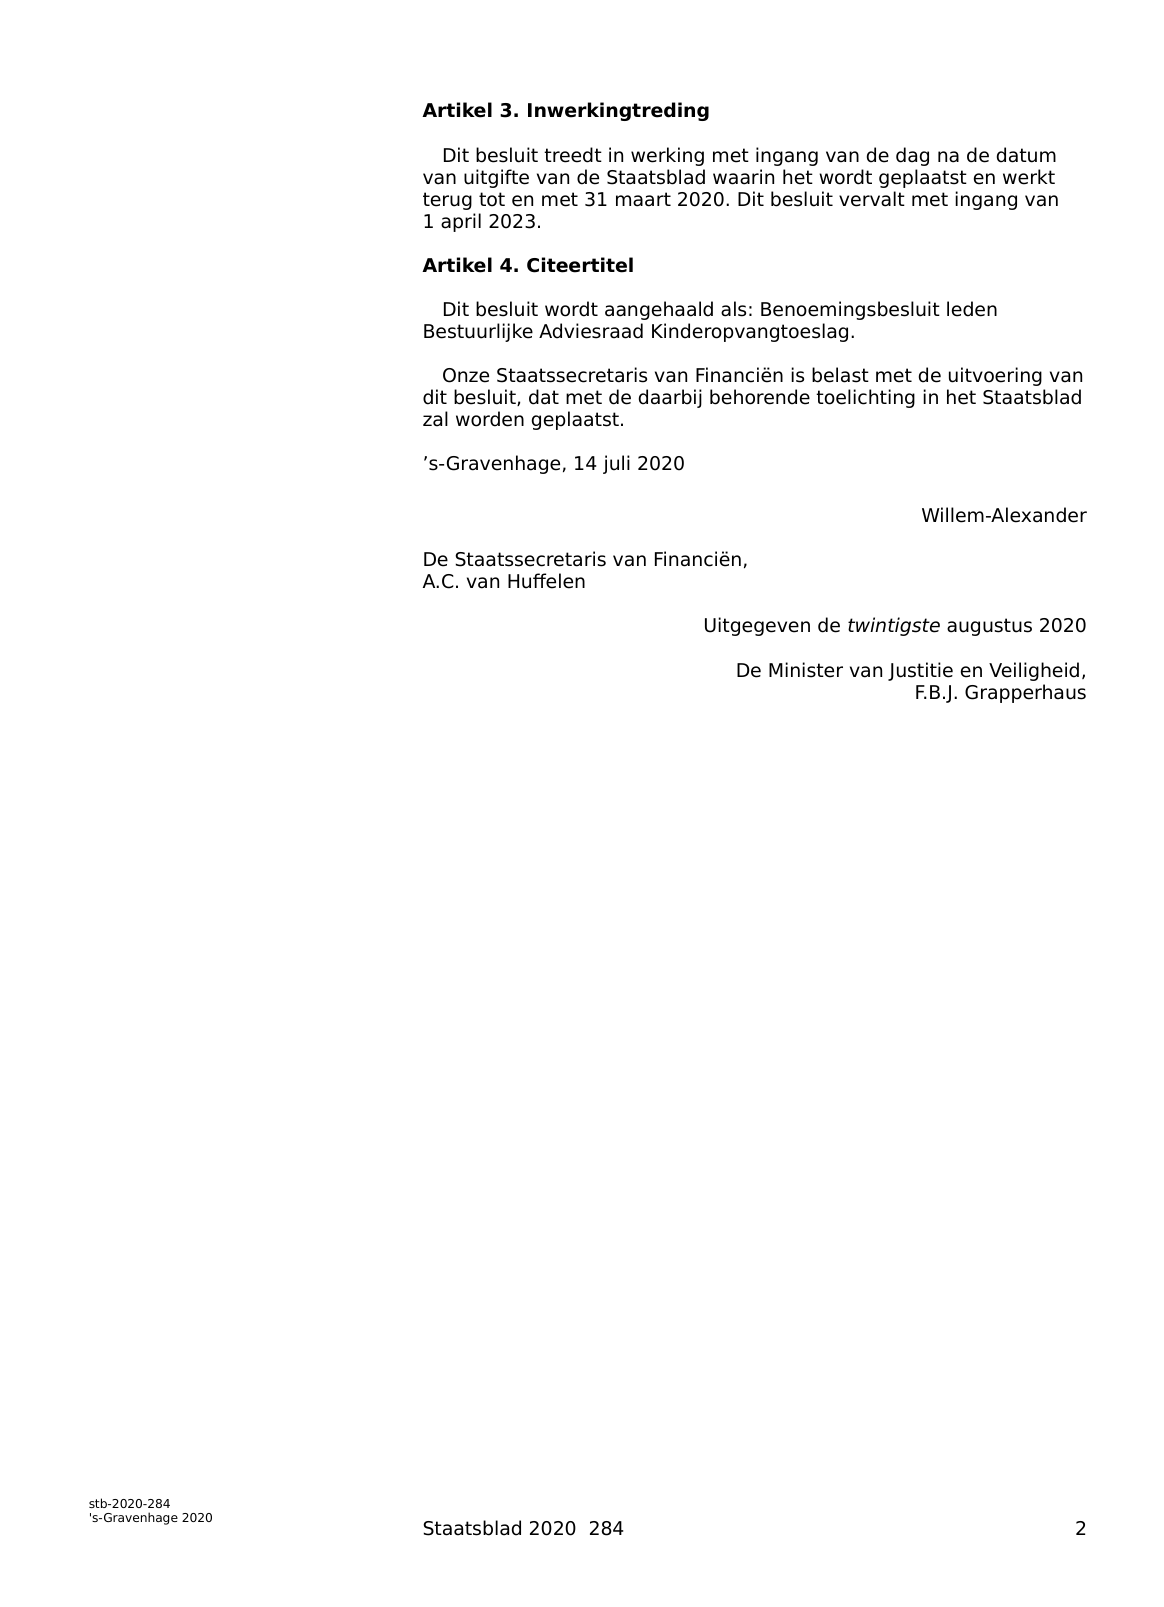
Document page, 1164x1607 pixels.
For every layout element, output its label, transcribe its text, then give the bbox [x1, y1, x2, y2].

text Dit besluit wordt aangehaald als: Benoemingsbesluit leden Bestuurlijke Adviesraad Kinderopvangtoeslag. [422, 299, 1087, 343]
text Willem-Alexander [422, 505, 1087, 527]
text stb-2020-284 [88, 1497, 323, 1511]
text Uitgegeven de twintigste augustus 2020 [422, 615, 1087, 637]
text 's-Gravenhage 2020 [88, 1511, 323, 1525]
text ’s-Gravenhage, 14 juli 2020 [422, 453, 1087, 475]
text Dit besluit treedt in werking met ingang van de dag na de datum van uitgifte van de Staatsblad waarin het wordt geplaatst en werkt terug tot en met 31 maart 2020. Dit besluit vervalt met ingang van 1 april 2023. [422, 144, 1087, 232]
text De Minister van Justitie en Veiligheid, F.B.J. Grapperhaus [422, 659, 1087, 703]
subtitle Artikel 4. Citeertitel [422, 255, 1087, 277]
text De Staatssecretaris van Financiën, A.C. van Huffelen [422, 549, 1087, 593]
subtitle Artikel 3. Inwerkingtreding [422, 100, 1087, 122]
text Onze Staatssecretaris van Financiën is belast met de uitvoering van dit besluit, dat met de daarbij behorende toelichting in het Staatsblad zal worden geplaatst. [422, 365, 1087, 431]
